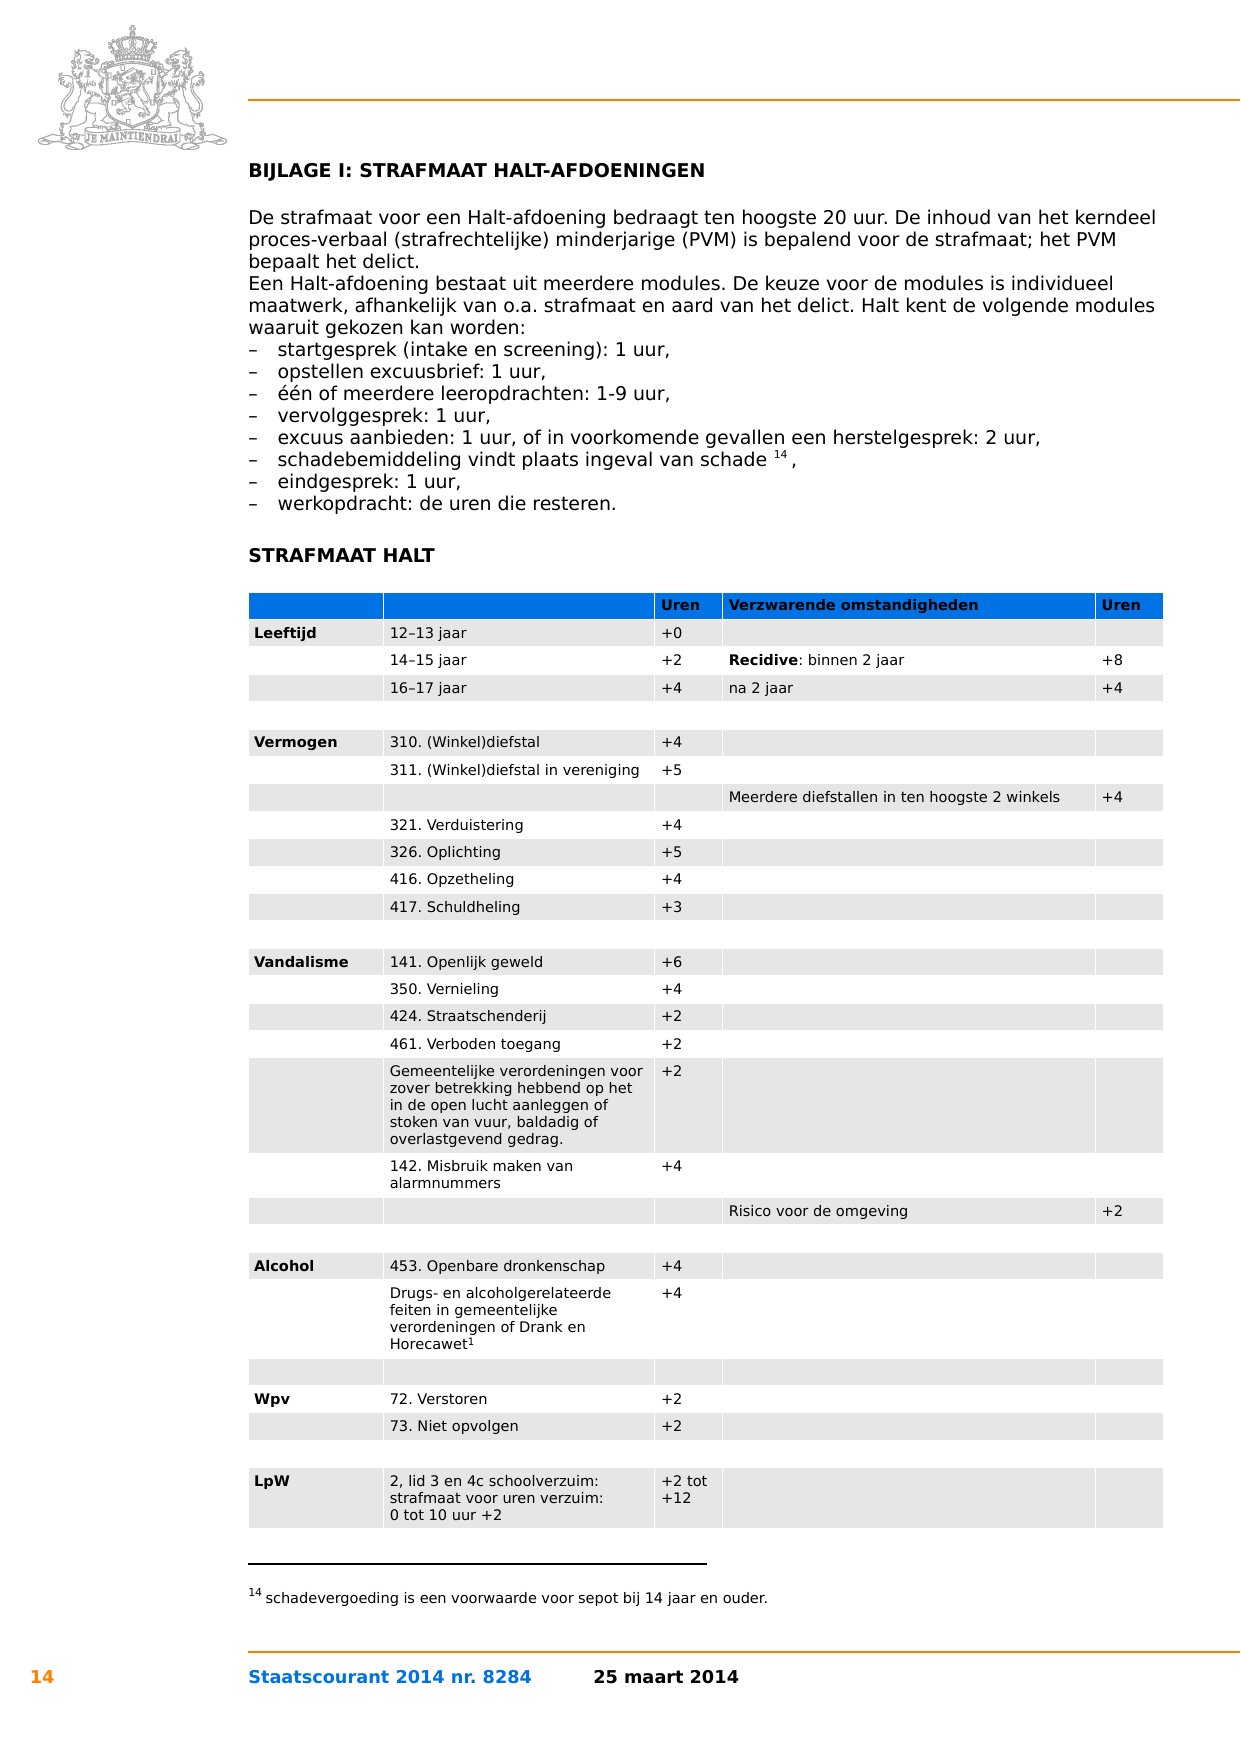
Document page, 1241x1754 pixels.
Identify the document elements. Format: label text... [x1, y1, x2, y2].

table_cell [249, 921, 383, 948]
table_cell +2 [655, 1031, 722, 1057]
table_cell [655, 1441, 722, 1467]
table_cell 72. Verstoren [384, 1386, 654, 1412]
table_cell [384, 1359, 654, 1385]
table_cell [249, 675, 383, 701]
subtitle BIJLAGE I: STRAFMAAT HALT-AFDOENINGEN [248, 160, 1163, 182]
subtitle STRAFMAAT HALT [248, 544, 1163, 567]
table_cell [249, 1280, 383, 1357]
text – opstellen excuusbrief: 1 uur, [248, 361, 1163, 383]
table_cell [249, 1441, 383, 1467]
table_cell [249, 894, 383, 920]
text De strafmaat voor een Halt-afdoening bedraagt ten hoogste 20 uur. De inhoud van het kerndeel proces-verbaal (strafrechtelijke) minderjarige (PVM) is bepalend voor de strafmaat; het PVM bepaalt het delict. [248, 207, 1163, 273]
table_cell [655, 1198, 722, 1224]
table_cell +4 [655, 867, 722, 893]
text – werkopdracht: de uren die resteren. [248, 493, 1163, 514]
table_cell Recidive: binnen 2 jaar [723, 648, 1095, 674]
table_cell Drugs- en alcoholgerelateerde feiten in gemeentelijke verordeningen of Drank en Horecawet1 [384, 1280, 654, 1357]
table_cell +8 [1096, 648, 1163, 674]
table_cell [249, 648, 383, 674]
table_cell [1096, 1413, 1163, 1440]
table_cell 311. (Winkel)diefstal in vereniging [384, 757, 654, 783]
table_cell Alcohol [249, 1253, 383, 1279]
table_cell 73. Niet opvolgen [384, 1413, 654, 1440]
table_cell +4 [1096, 675, 1163, 701]
table_cell [723, 1386, 1095, 1412]
table_cell Vandalisme [249, 949, 383, 975]
text – eindgesprek: 1 uur, [248, 471, 1163, 493]
text – schadebemiddeling vindt plaats ingeval van schade , [248, 449, 1163, 471]
table_cell [249, 1031, 383, 1057]
table_cell 321. Verduistering [384, 812, 654, 838]
table_cell [723, 1413, 1095, 1440]
text – één of meerdere leeropdrachten: 1-9 uur, [248, 383, 1163, 405]
table_cell [655, 1359, 722, 1385]
table_cell 453. Openbare dronkenschap [384, 1253, 654, 1279]
table_cell [1096, 894, 1163, 920]
table_cell [384, 1198, 654, 1224]
table_cell [249, 784, 383, 811]
table_cell [723, 921, 1095, 948]
table_cell +4 [1096, 784, 1163, 811]
table_header Uren [1096, 593, 1163, 619]
table_cell 12–13 jaar [384, 620, 654, 646]
table_cell +2 [655, 1058, 722, 1153]
table_cell 310. (Winkel)diefstal [384, 730, 654, 756]
table_cell +2 [1096, 1198, 1163, 1224]
table_cell [249, 1359, 383, 1385]
table_cell 2, lid 3 en 4c schoolverzuim: strafmaat voor uren verzuim: 0 tot 10 uur +2 [384, 1468, 654, 1528]
table_cell Vermogen [249, 730, 383, 756]
table_cell +5 [655, 839, 722, 866]
table_cell [723, 949, 1095, 975]
table_cell 416. Opzetheling [384, 867, 654, 893]
table_header [249, 593, 383, 619]
table_cell [249, 1413, 383, 1440]
table_cell +2 tot +12 [655, 1468, 722, 1528]
table_cell [723, 730, 1095, 756]
table_cell Meerdere diefstallen in ten hoogste 2 winkels [723, 784, 1095, 811]
table_cell [1096, 620, 1163, 646]
table_cell [1096, 1280, 1163, 1357]
table_cell +6 [655, 949, 722, 975]
table_cell LpW [249, 1468, 383, 1528]
table_cell [723, 1031, 1095, 1057]
table_cell [249, 702, 383, 728]
text – startgesprek (intake en screening): 1 uur, [248, 339, 1163, 361]
table_cell [249, 867, 383, 893]
table_cell [384, 1225, 654, 1252]
table_cell [655, 1225, 722, 1252]
table_cell [1096, 949, 1163, 975]
table_cell [249, 757, 383, 783]
table_cell [723, 1441, 1095, 1467]
table_cell [1096, 1154, 1163, 1197]
table_cell [723, 1154, 1095, 1197]
table_cell [249, 1198, 383, 1224]
table_cell 417. Schuldheling [384, 894, 654, 920]
table_cell [723, 757, 1095, 783]
table_cell [723, 702, 1095, 728]
table_cell +4 [655, 675, 722, 701]
table_cell Gemeentelijke verordeningen voor zover betrekking hebbend op het in de open lucht aanleggen of stoken van vuur, baldadig of overlastgevend gedrag. [384, 1058, 654, 1153]
table_header [384, 593, 654, 619]
picture [38, 25, 227, 150]
table_cell [723, 1004, 1095, 1030]
table_cell 326. Oplichting [384, 839, 654, 866]
table_cell +4 [655, 1280, 722, 1357]
table_cell [723, 1058, 1095, 1153]
table_cell +5 [655, 757, 722, 783]
table_cell [249, 1154, 383, 1197]
table_cell [723, 1359, 1095, 1385]
table_cell +4 [655, 976, 722, 1002]
table_cell [1096, 1004, 1163, 1030]
table_cell [723, 1225, 1095, 1252]
table_cell [249, 812, 383, 838]
table_cell +4 [655, 812, 722, 838]
table_cell [1096, 1058, 1163, 1153]
table_cell [249, 839, 383, 866]
table_cell +4 [655, 1154, 722, 1197]
table_cell [723, 812, 1095, 838]
table_cell 141. Openlijk geweld [384, 949, 654, 975]
table_cell [723, 1253, 1095, 1279]
table_cell 350. Vernieling [384, 976, 654, 1002]
table_cell [1096, 702, 1163, 728]
text schadevergoeding is een voorwaarde voor sepot bij 14 jaar en ouder. [248, 1586, 1163, 1608]
table_cell [1096, 1031, 1163, 1057]
table_header Verzwarende omstandigheden [723, 593, 1095, 619]
table_cell [1096, 757, 1163, 783]
text Een Halt-afdoening bestaat uit meerdere modules. De keuze voor de modules is individueel maatwerk, afhankelijk van o.a. strafmaat en aard van het delict. Halt kent de volgende modules waaruit gekozen kan worden: [248, 273, 1163, 339]
table_cell [1096, 976, 1163, 1002]
table_cell [1096, 812, 1163, 838]
table_cell [655, 784, 722, 811]
table_cell [1096, 730, 1163, 756]
table_cell 14–15 jaar [384, 648, 654, 674]
table_cell Risico voor de omgeving [723, 1198, 1095, 1224]
table_cell [384, 784, 654, 811]
table_cell [723, 976, 1095, 1002]
table_cell +4 [655, 1253, 722, 1279]
table_cell [1096, 1359, 1163, 1385]
table_cell +2 [655, 648, 722, 674]
table_cell [1096, 1225, 1163, 1252]
table_cell [249, 1225, 383, 1252]
table_cell +0 [655, 620, 722, 646]
table_cell [1096, 1468, 1163, 1528]
table_cell [249, 1004, 383, 1030]
table_cell [723, 620, 1095, 646]
table_cell [723, 894, 1095, 920]
table_cell [1096, 839, 1163, 866]
table_cell [1096, 1386, 1163, 1412]
table_cell [384, 1441, 654, 1467]
table_cell [723, 1468, 1095, 1528]
table_cell 461. Verboden toegang [384, 1031, 654, 1057]
table_cell [249, 976, 383, 1002]
table_cell [655, 921, 722, 948]
table_cell [249, 1058, 383, 1153]
text – vervolggesprek: 1 uur, [248, 405, 1163, 427]
table_cell [1096, 867, 1163, 893]
table_cell +3 [655, 894, 722, 920]
table_cell [1096, 1253, 1163, 1279]
table_cell na 2 jaar [723, 675, 1095, 701]
table_cell [723, 1280, 1095, 1357]
table_cell +4 [655, 730, 722, 756]
table_cell [384, 702, 654, 728]
table_cell [384, 921, 654, 948]
text – excuus aanbieden: 1 uur, of in voorkomende gevallen een herstelgesprek: 2 uur, [248, 427, 1163, 449]
table_cell 16–17 jaar [384, 675, 654, 701]
table_cell [1096, 921, 1163, 948]
table_cell +2 [655, 1386, 722, 1412]
table_cell +2 [655, 1413, 722, 1440]
table_cell [655, 702, 722, 728]
table_cell [1096, 1441, 1163, 1467]
table_header Uren [655, 593, 722, 619]
table_cell [723, 867, 1095, 893]
table_cell 424. Straatschenderij [384, 1004, 654, 1030]
table_cell +2 [655, 1004, 722, 1030]
table_cell [723, 839, 1095, 866]
table_cell 142. Misbruik maken van alarmnummers [384, 1154, 654, 1197]
table_cell Wpv [249, 1386, 383, 1412]
table_cell Leeftijd [249, 620, 383, 646]
